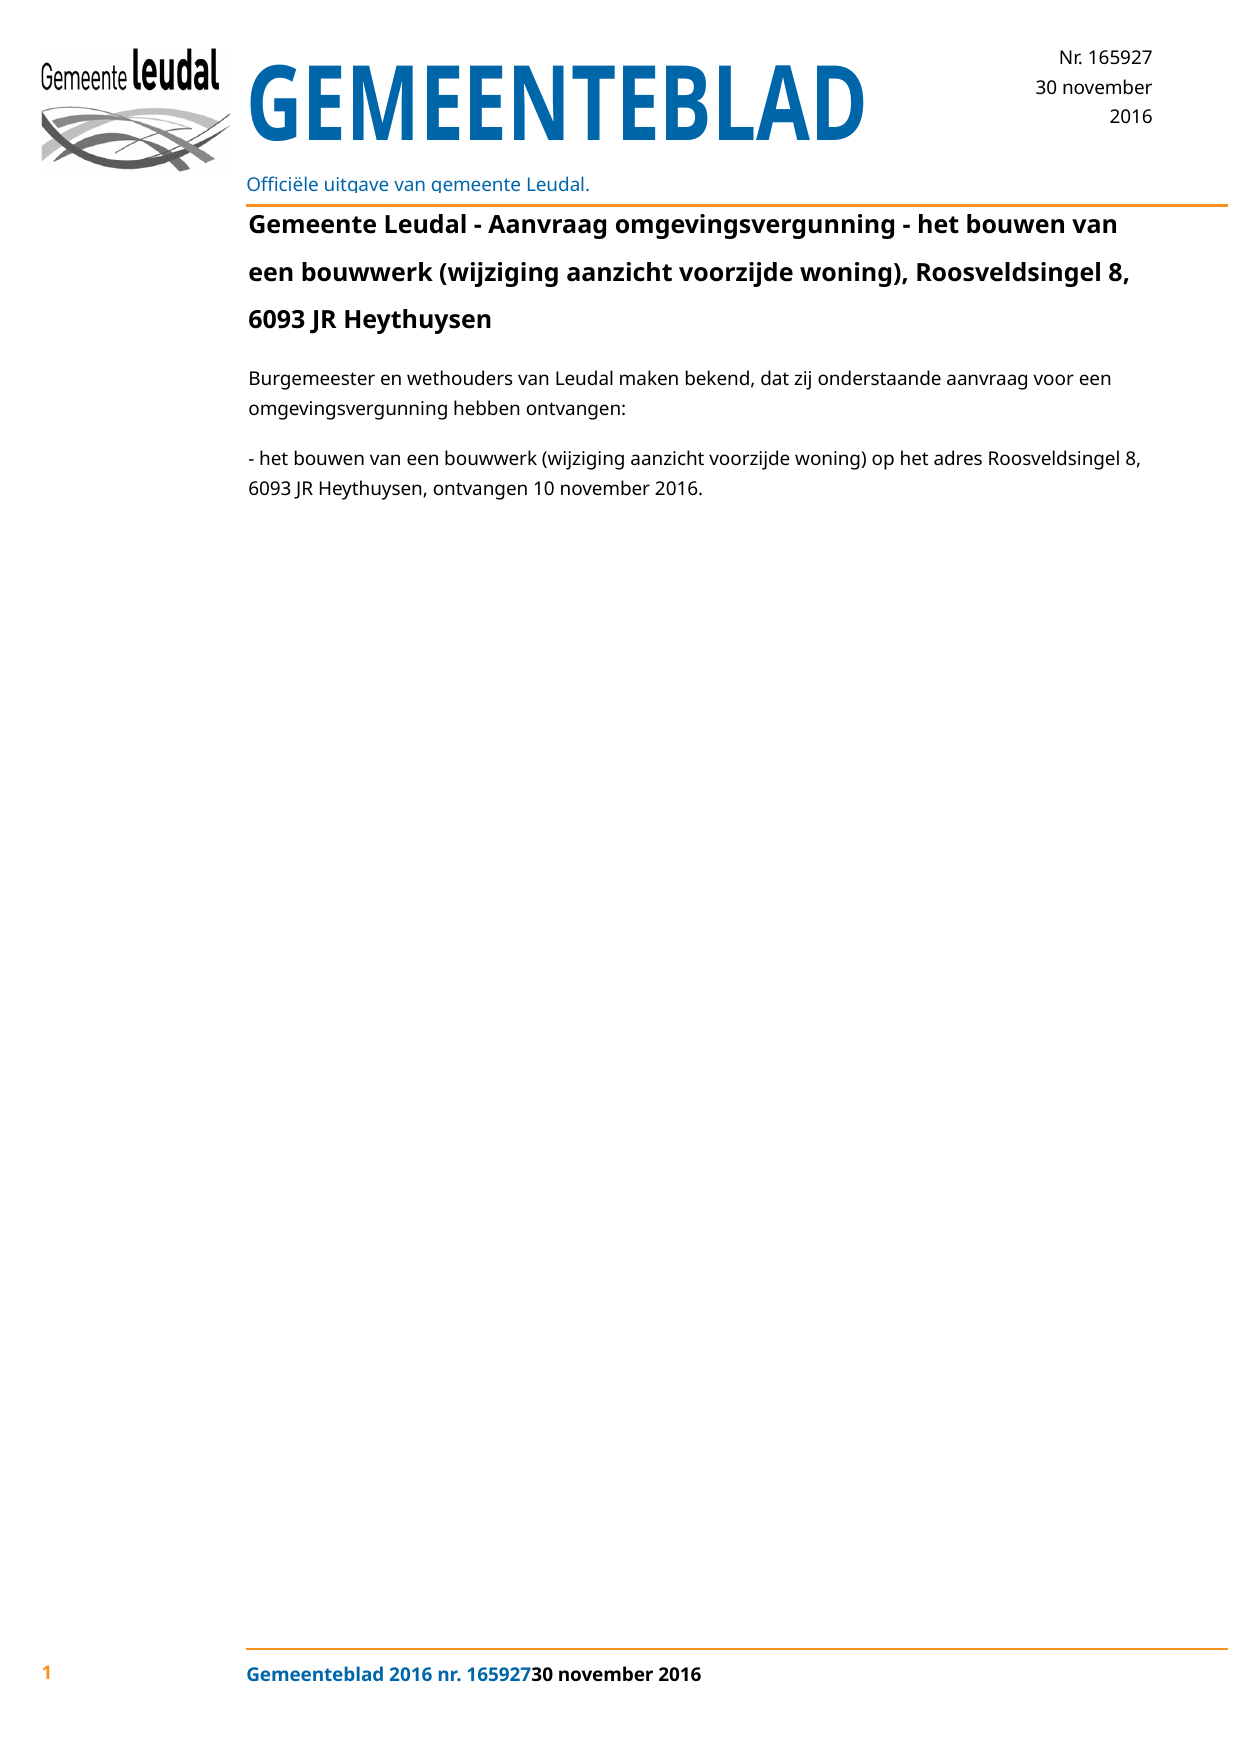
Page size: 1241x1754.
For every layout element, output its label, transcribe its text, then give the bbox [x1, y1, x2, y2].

text Gemeente Leudal - Aanvraag omgevingsvergunning - het bouwen van een bouwwerk (wijziging aanzicht voorzijde woning), Roosveldsingel 8, 6093 JR Heythuysen [248, 207, 1152, 336]
text - het bouwen van een bouwwerk (wijziging aanzicht voorzijde woning) op het adres Roosveldsingel 8, 6093 JR Heythuysen, ontvangen 10 november 2016. [248, 446, 1152, 501]
picture [41, 47, 231, 172]
text Burgemeester en wethouders van Leudal maken bekend, dat zij onderstaande aanvraag voor een omgevingsvergunning hebben ontvangen: [248, 366, 1152, 421]
